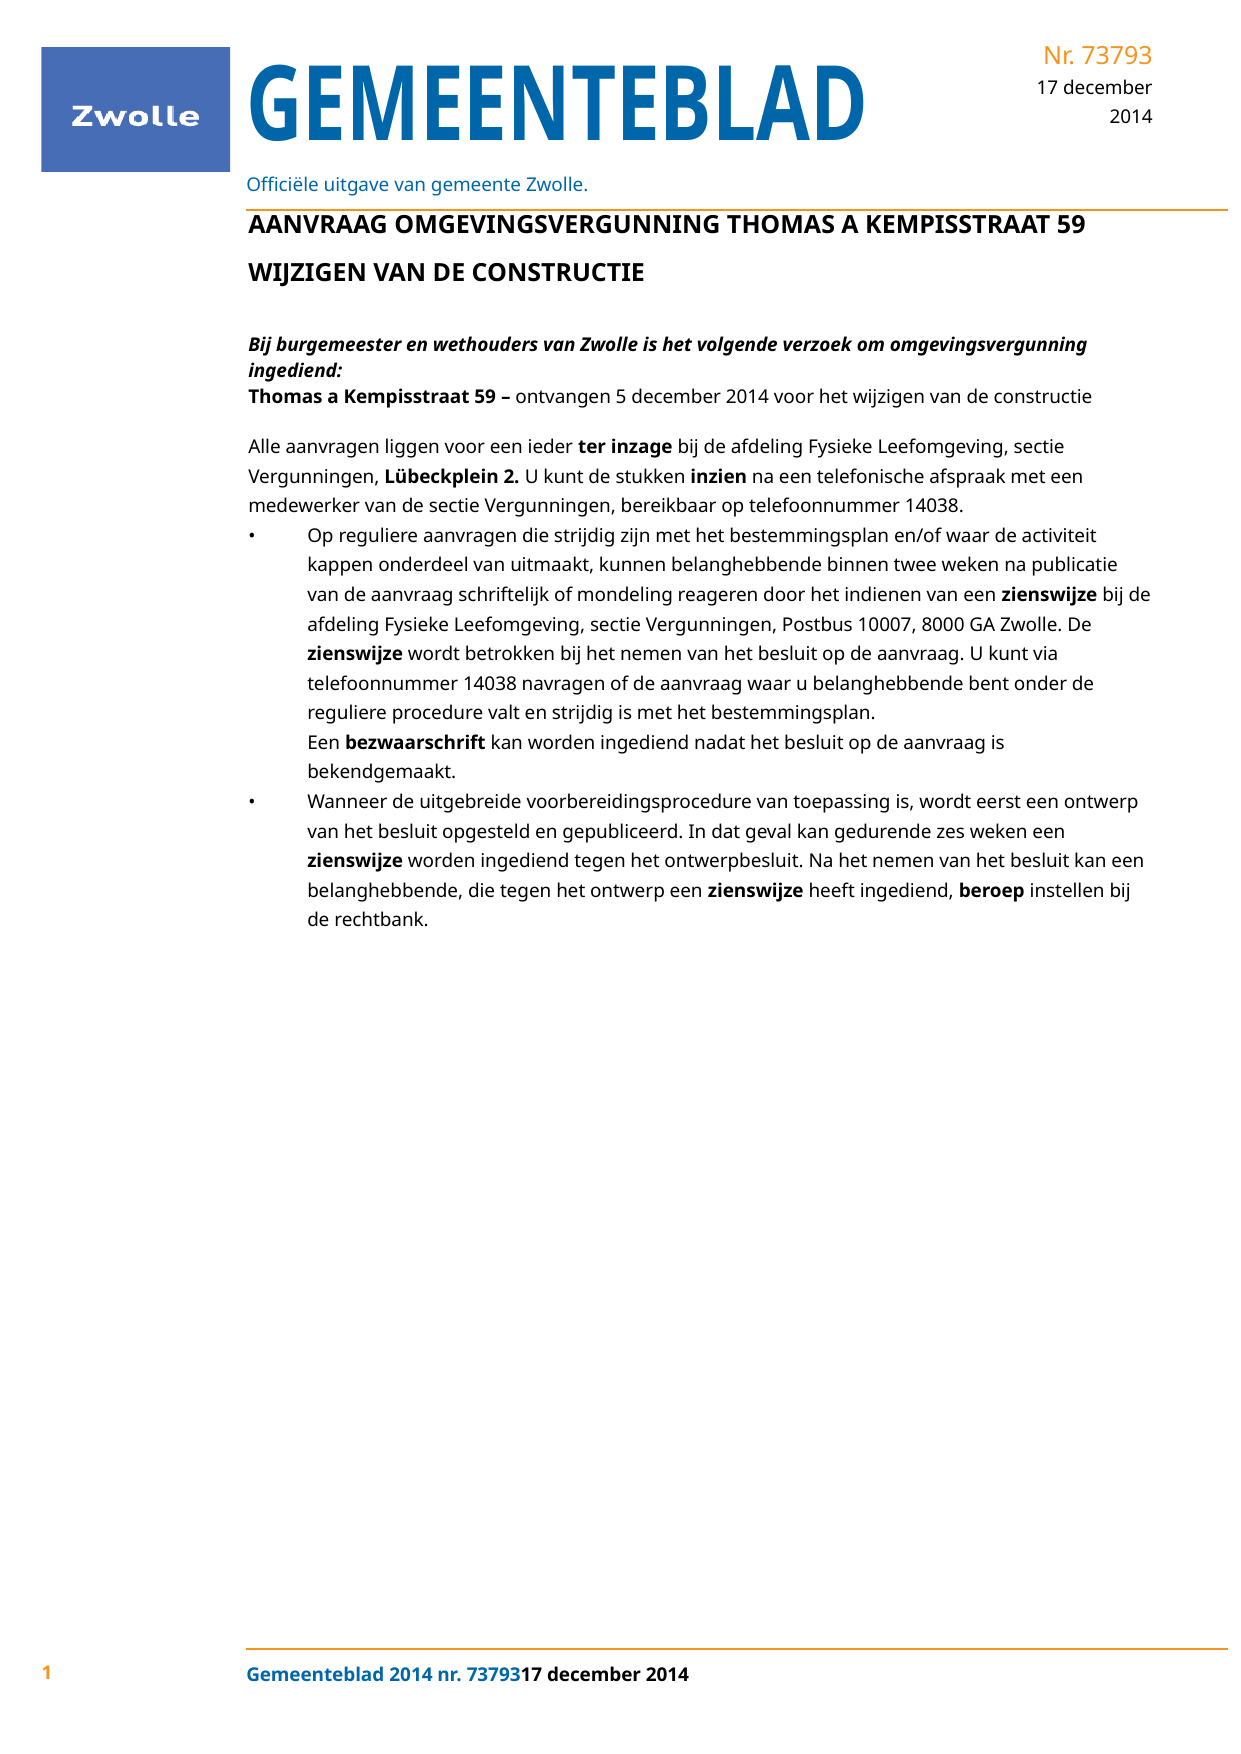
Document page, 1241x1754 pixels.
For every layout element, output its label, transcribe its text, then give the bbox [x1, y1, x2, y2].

text Thomas a Kempisstraat 59 – ontvangen 5 december 2014 voor het wijzigen van de constructie [248, 383, 1152, 409]
picture [41, 47, 231, 172]
text Bij burgemeester en wethouders van Zwolle is het volgende verzoek om omgevingsvergunning ingediend: [248, 331, 1152, 383]
list Wanneer de uitgebreide voorbereidingsprocedure van toepassing is, wordt eerst een ontwerp van het besluit opgesteld en gepubliceerd. In dat geval kan gedurende zes weken een zienswijze worden ingediend tegen het ontwerpbesluit. Na het nemen van het besluit kan een belanghebbende, die tegen het ontwerp een zienswijze heeft ingediend, beroep instellen bij de rechtbank. [248, 788, 1152, 932]
text AANVRAAG OMGEVINGSVERGUNNING THOMAS A KEMPISSTRAAT 59 WIJZIGEN VAN DE CONSTRUCTIE [248, 211, 1152, 288]
list Een bezwaarschrift kan worden ingediend nadat het besluit op de aanvraag is bekendgemaakt. [248, 729, 1152, 784]
list Op reguliere aanvragen die strijdig zijn met het bestemmingsplan en/of waar de activiteit kappen onderdeel van uitmaakt, kunnen belanghebbende binnen twee weken na publicatie van de aanvraag schriftelijk of mondeling reageren door het indienen van een zienswijze bij de afdeling Fysieke Leefomgeving, sectie Vergunningen, Postbus 10007, 8000 GA Zwolle. De zienswijze wordt betrokken bij het nemen van het besluit op de aanvraag. U kunt via telefoonnummer 14038 navragen of de aanvraag waar u belanghebbende bent onder de reguliere procedure valt en strijdig is met het bestemmingsplan. [248, 522, 1152, 725]
text Alle aanvragen liggen voor een ieder ter inzage bij de afdeling Fysieke Leefomgeving, sectie Vergunningen, Lübeckplein 2. U kunt de stukken inzien na een telefonische afspraak met een medewerker van de sectie Vergunningen, bereikbaar op telefoonnummer 14038. [248, 433, 1152, 518]
